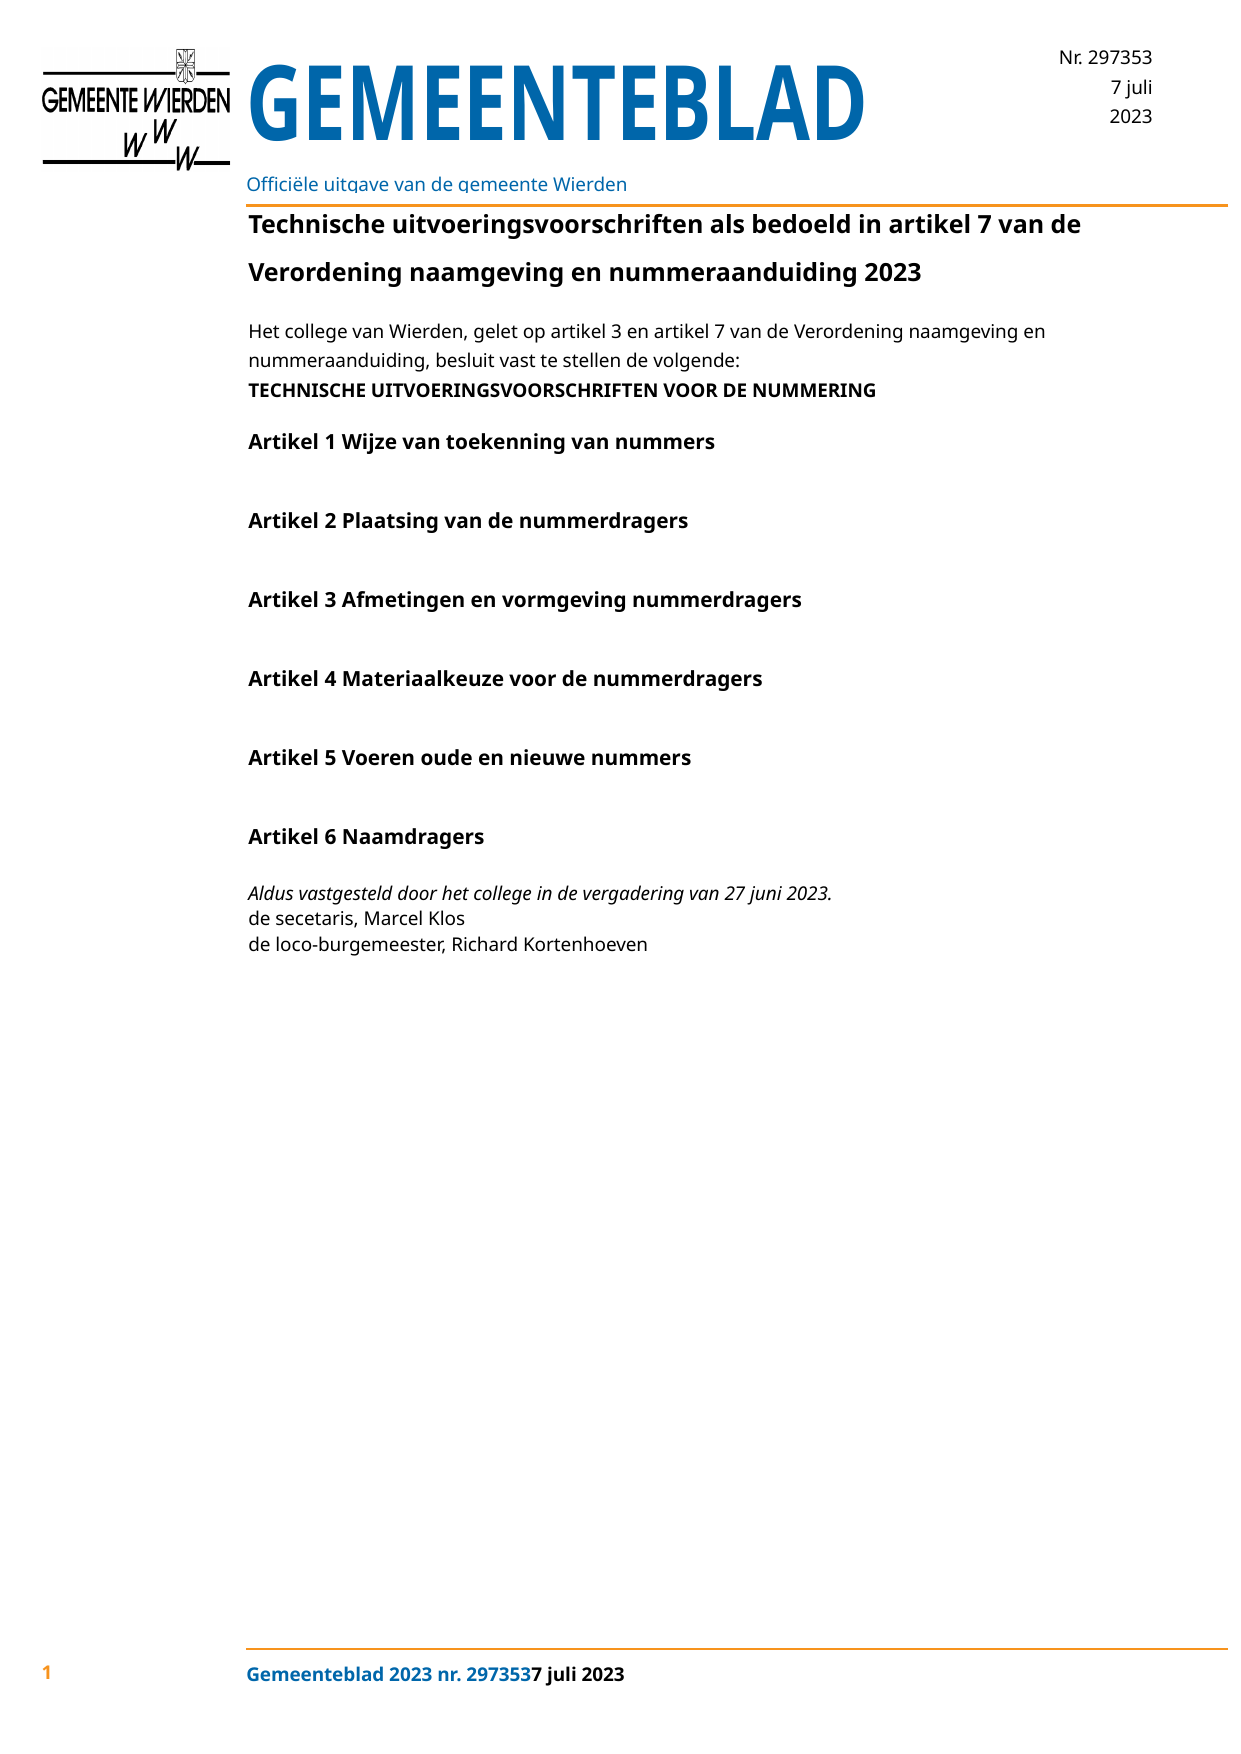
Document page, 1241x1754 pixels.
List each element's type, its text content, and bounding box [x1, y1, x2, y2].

text de secetaris, Marcel Klos [248, 906, 1152, 931]
text Artikel 2 Plaatsing van de nummerdragers [248, 506, 1152, 535]
text Het college van Wierden, gelet op artikel 3 en artikel 7 van de Verordening naamgeving en nummeraanduiding, besluit vast te stellen de volgende: [248, 318, 1152, 373]
text de loco-burgemeester, Richard Kortenhoeven [248, 931, 1152, 957]
text Artikel 5 Voeren oude en nieuwe nummers [248, 743, 1152, 771]
picture [41, 47, 231, 172]
text TECHNISCHE UITVOERINGSVOORSCHRIFTEN VOOR DE NUMMERING [248, 377, 1152, 403]
text Technische uitvoeringsvoorschriften als bedoeld in artikel 7 van de Verordening naamgeving en nummeraanduiding 2023 [248, 207, 1152, 288]
text Artikel 6 Naamdragers [248, 822, 1152, 850]
text Artikel 4 Materiaalkeuze voor de nummerdragers [248, 664, 1152, 692]
text Aldus vastgesteld door het college in de vergadering van 27 juni 2023. [248, 880, 1152, 906]
text Artikel 3 Afmetingen en vormgeving nummerdragers [248, 585, 1152, 614]
text Artikel 1 Wijze van toekenning van nummers [248, 427, 1152, 456]
